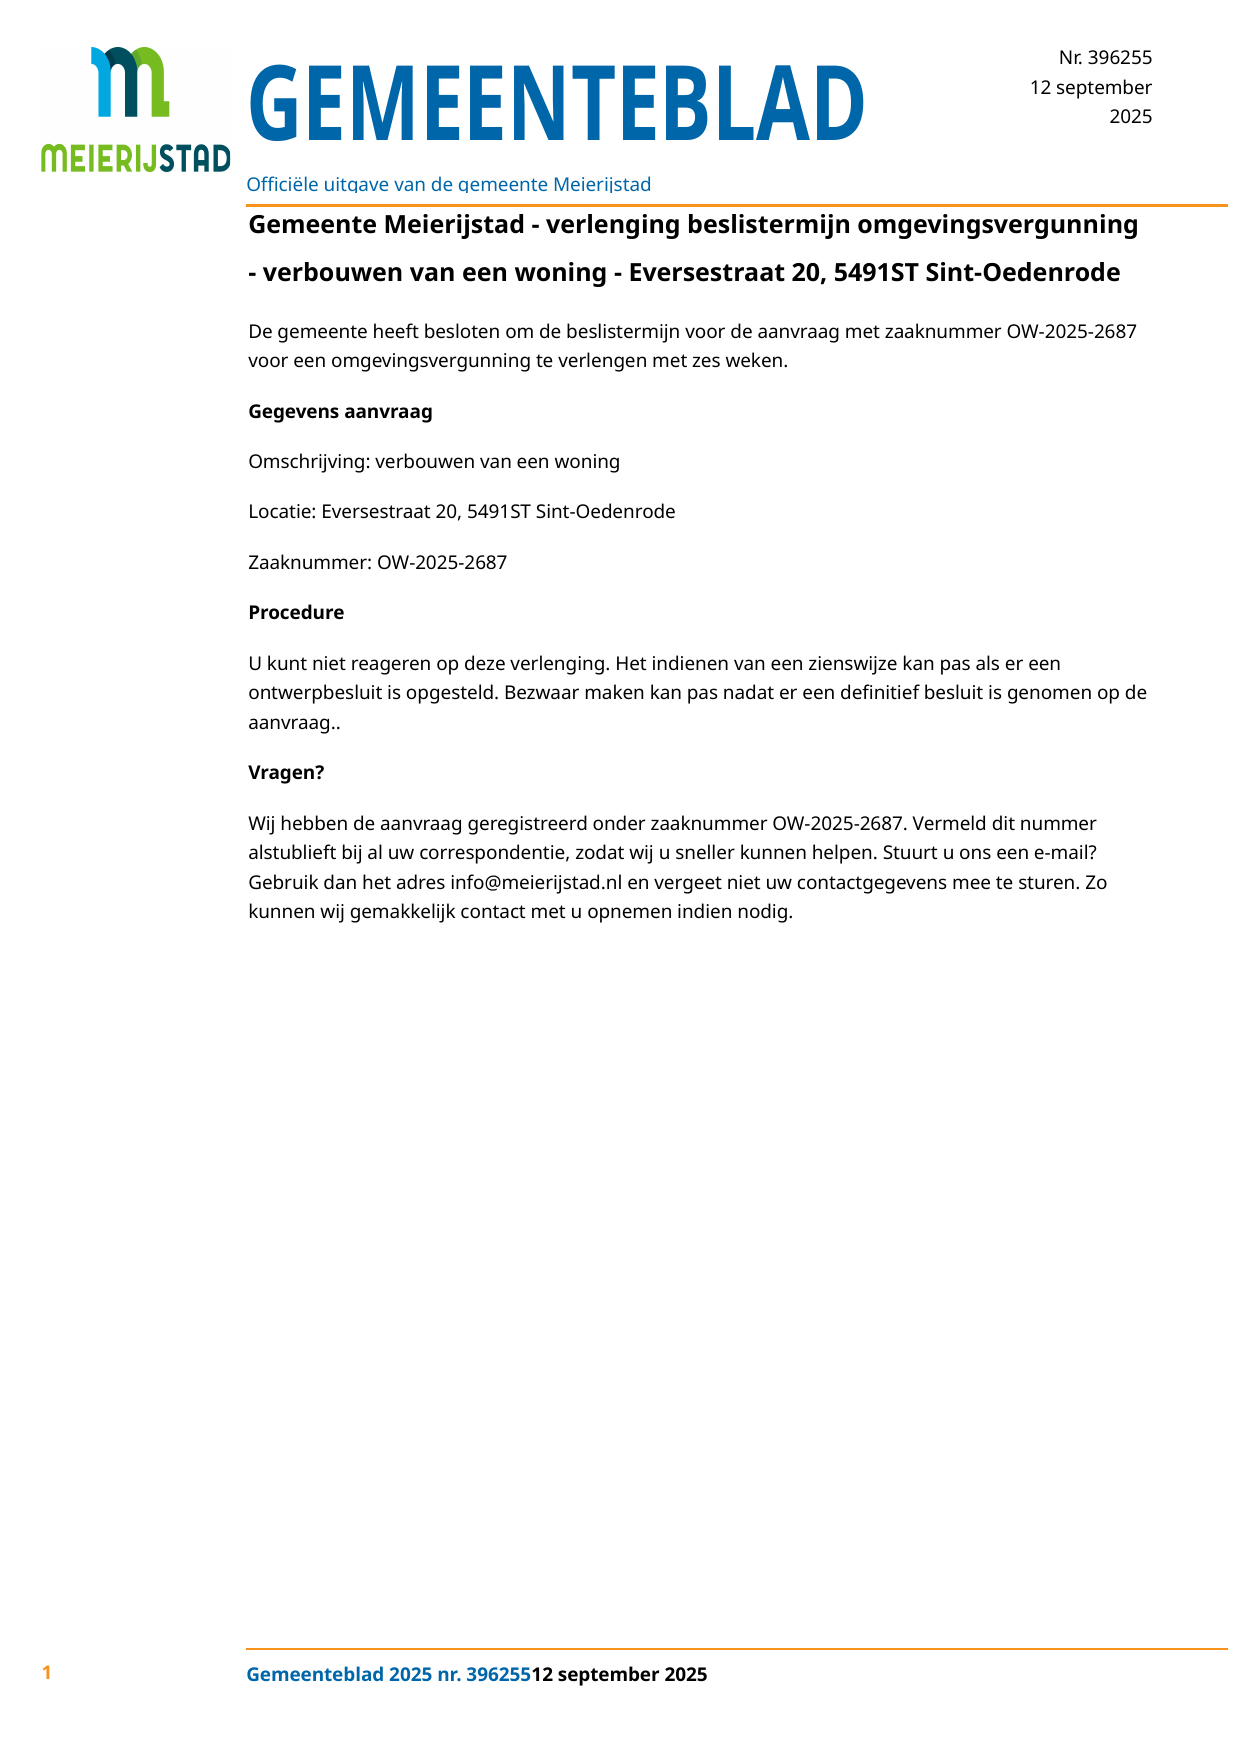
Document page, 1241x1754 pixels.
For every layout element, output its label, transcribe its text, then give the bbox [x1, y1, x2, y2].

text Gegevens aanvraag [248, 398, 1152, 424]
text Vragen? [248, 759, 1152, 785]
text Zaaknummer: OW-2025-2687 [248, 549, 1152, 575]
text De gemeente heeft besloten om de beslistermijn voor de aanvraag met zaaknummer OW-2025-2687 voor een omgevingsvergunning te verlengen met zes weken. [248, 318, 1152, 373]
text Locatie: Eversestraat 20, 5491ST Sint-Oedenrode [248, 499, 1152, 524]
text Gemeente Meierijstad - verlenging beslistermijn omgevingsvergunning - verbouwen van een woning - Eversestraat 20, 5491ST Sint-Oedenrode [248, 207, 1152, 288]
text U kunt niet reageren op deze verlenging. Het indienen van een zienswijze kan pas als er een ontwerpbesluit is opgesteld. Bezwaar maken kan pas nadat er een definitief besluit is genomen op de aanvraag.. [248, 650, 1152, 735]
text Omschrijving: verbouwen van een woning [248, 448, 1152, 474]
text Wij hebben de aanvraag geregistreerd onder zaaknummer OW-2025-2687. Vermeld dit nummer alstublieft bij al uw correspondentie, zodat wij u sneller kunnen helpen. Stuurt u ons een e-mail? Gebruik dan het adres info@meierijstad.nl en vergeet niet uw contactgegevens mee te sturen. Zo kunnen wij gemakkelijk contact met u opnemen indien nodig. [248, 810, 1152, 924]
text Procedure [248, 599, 1152, 625]
picture [41, 47, 231, 172]
